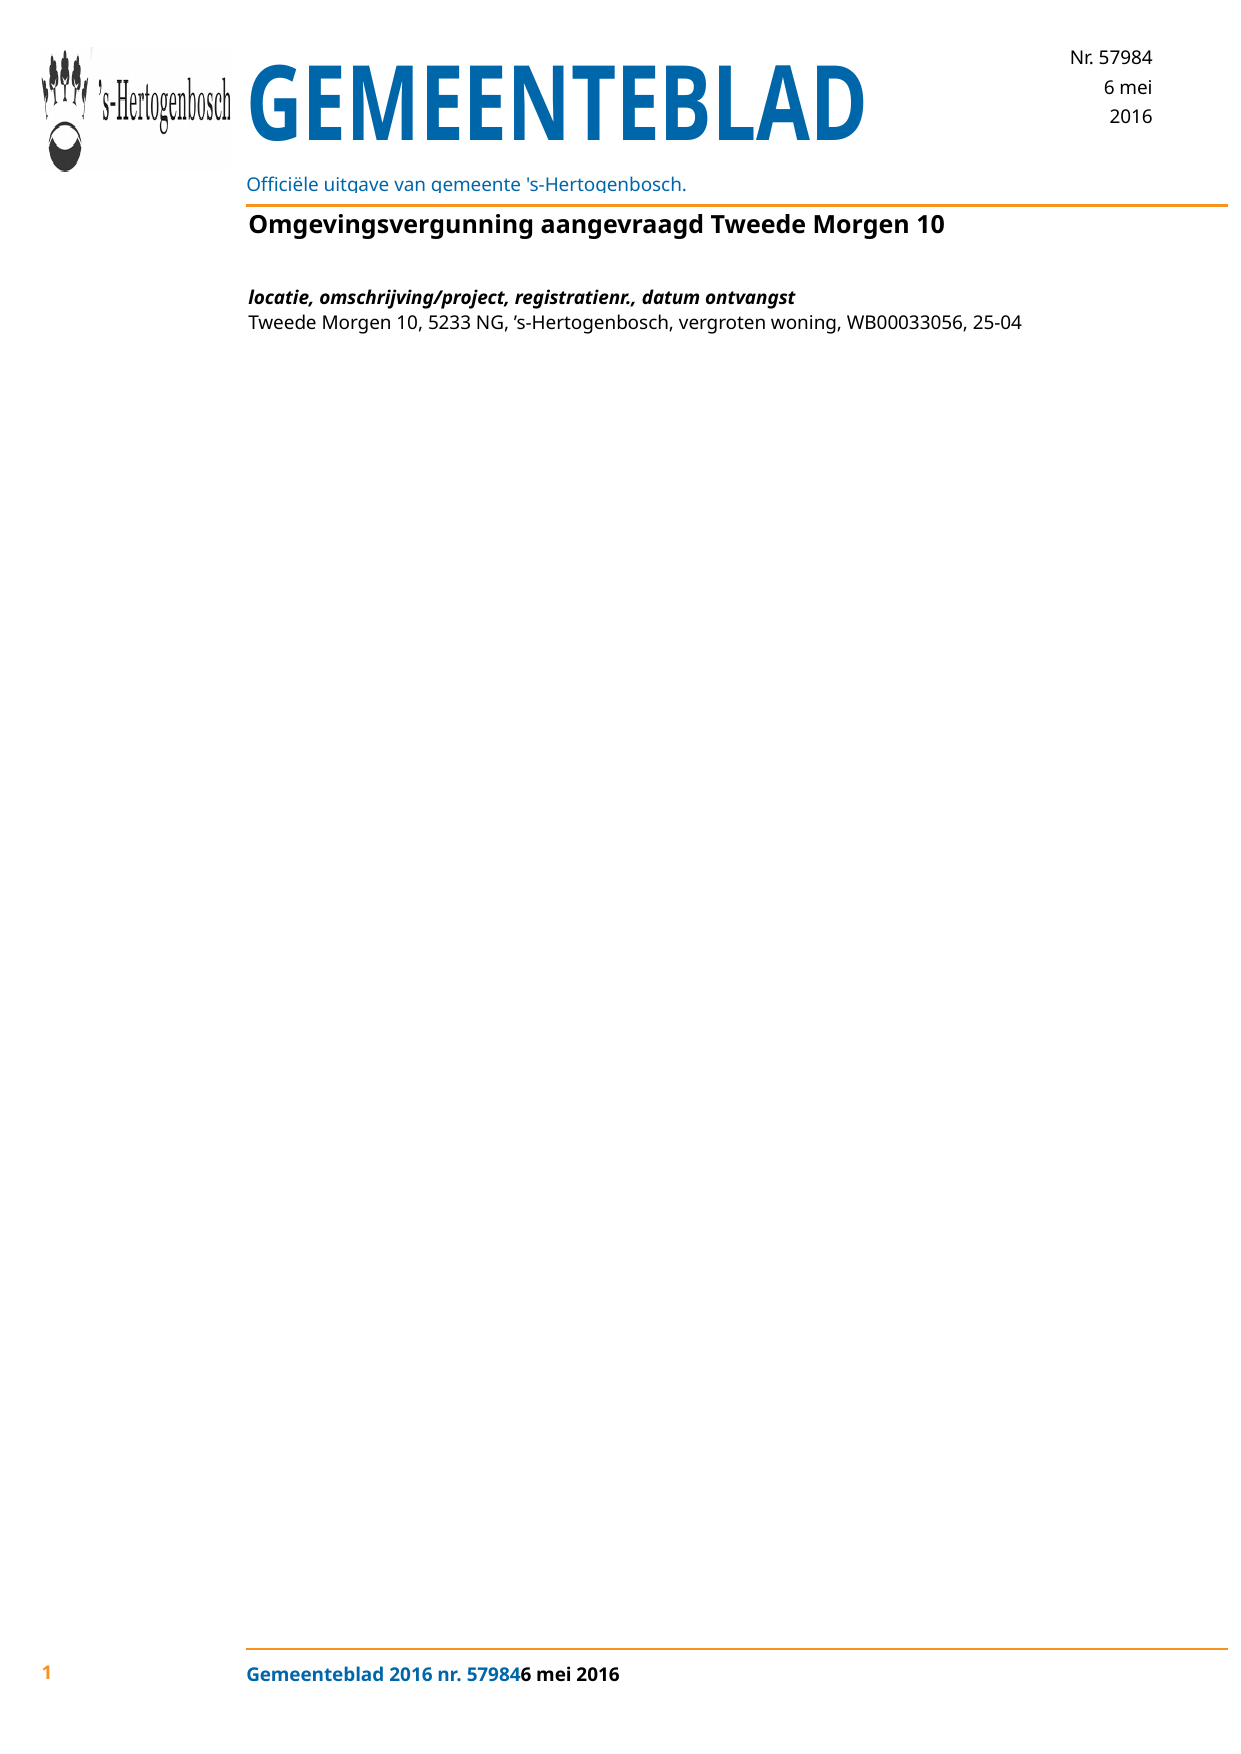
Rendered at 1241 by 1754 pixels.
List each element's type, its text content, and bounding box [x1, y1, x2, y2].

text locatie, omschrijving/project, registratienr., datum ontvangst [248, 284, 1152, 309]
text Tweede Morgen 10, 5233 NG, ’s-Hertogenbosch, vergroten woning, WB00033056, 25-04 [248, 309, 1152, 335]
picture [41, 47, 231, 172]
text Omgevingsvergunning aangevraagd Tweede Morgen 10 [248, 207, 1152, 241]
